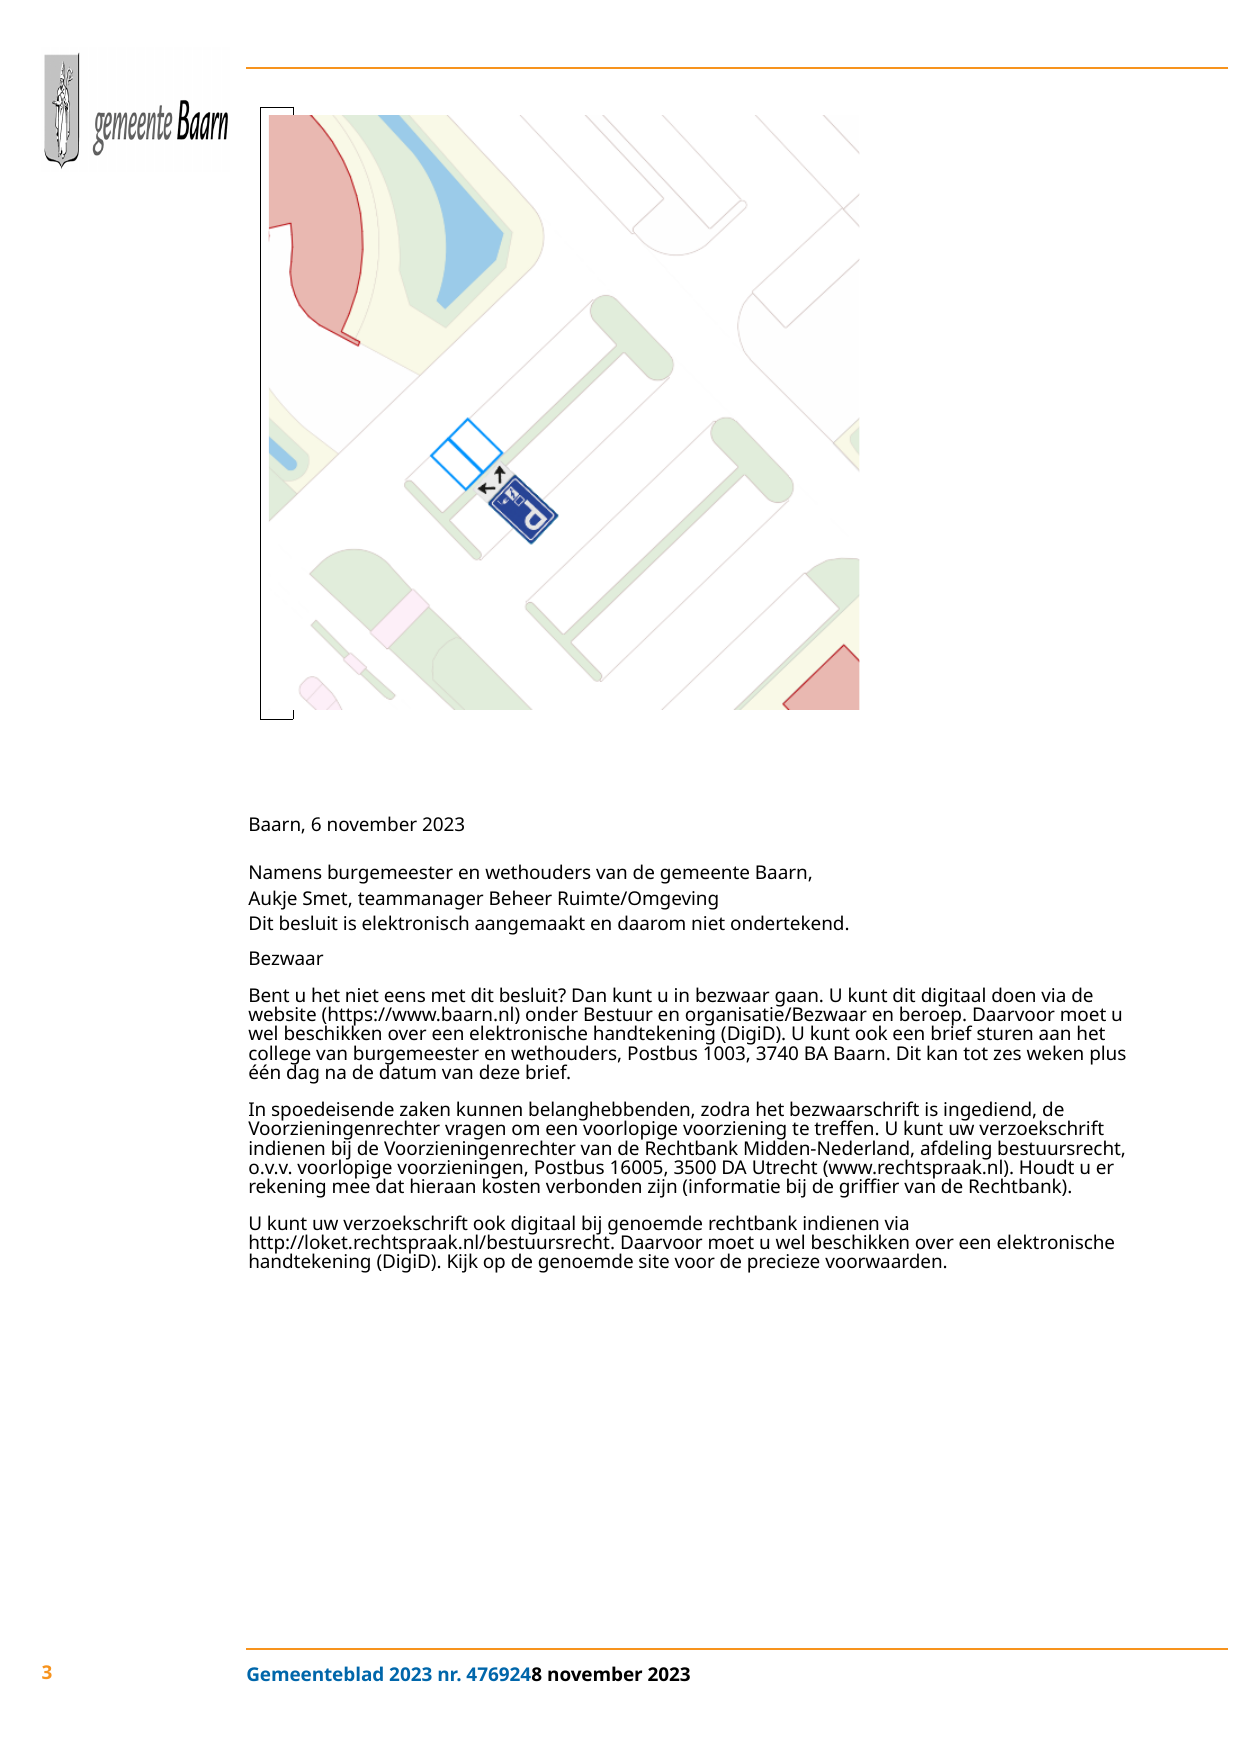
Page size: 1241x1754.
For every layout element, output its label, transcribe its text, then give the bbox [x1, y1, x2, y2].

text Bezwaar [248, 950, 1152, 969]
text Bent u het niet eens met dit besluit? Dan kunt u in bezwaar gaan. U kunt dit digitaal doen via de website (https://www.baarn.nl) onder Bestuur en organisatie/Bezwaar en beroep. Daarvoor moet u wel beschikken over een elektronische handtekening (DigiD). U kunt ook een brief sturen aan het college van burgemeester en wethouders, Postbus 1003, 3740 BA Baarn. Dit kan tot zes weken plus één dag na de datum van deze brief. [248, 987, 1152, 1083]
picture [268, 115, 860, 710]
text Dit besluit is elektronisch aangemaakt en daarom niet ondertekend. [248, 911, 1152, 936]
text U kunt uw verzoekschrift ook digitaal bij genoemde rechtbank indienen via http://loket.rechtspraak.nl/bestuursrecht. Daarvoor moet u wel beschikken over een elektronische handtekening (DigiD). Kijk op de genoemde site voor de precieze voorwaarden. [248, 1215, 1152, 1273]
text In spoedeisende zaken kunnen belanghebbenden, zodra het bezwaarschrift is ingediend, de Voorzieningenrechter vragen om een voorlopige voorziening te treffen. U kunt uw verzoekschrift indienen bij de Voorzieningenrechter van de Rechtbank Midden-Nederland, afdeling bestuursrecht, o.v.v. voorlopige voorzieningen, Postbus 16005, 3500 DA Utrecht (www.rechtspraak.nl). Houdt u er rekening mee dat hieraan kosten verbonden zijn (informatie bij de griffier van de Rechtbank). [248, 1101, 1152, 1197]
picture [41, 47, 231, 172]
text Baarn, 6 november 2023 [248, 811, 1152, 837]
text Namens burgemeester en wethouders van de gemeente Baarn, [248, 859, 1152, 885]
text Aukje Smet, teammanager Beheer Ruimte/Omgeving [248, 885, 1152, 911]
